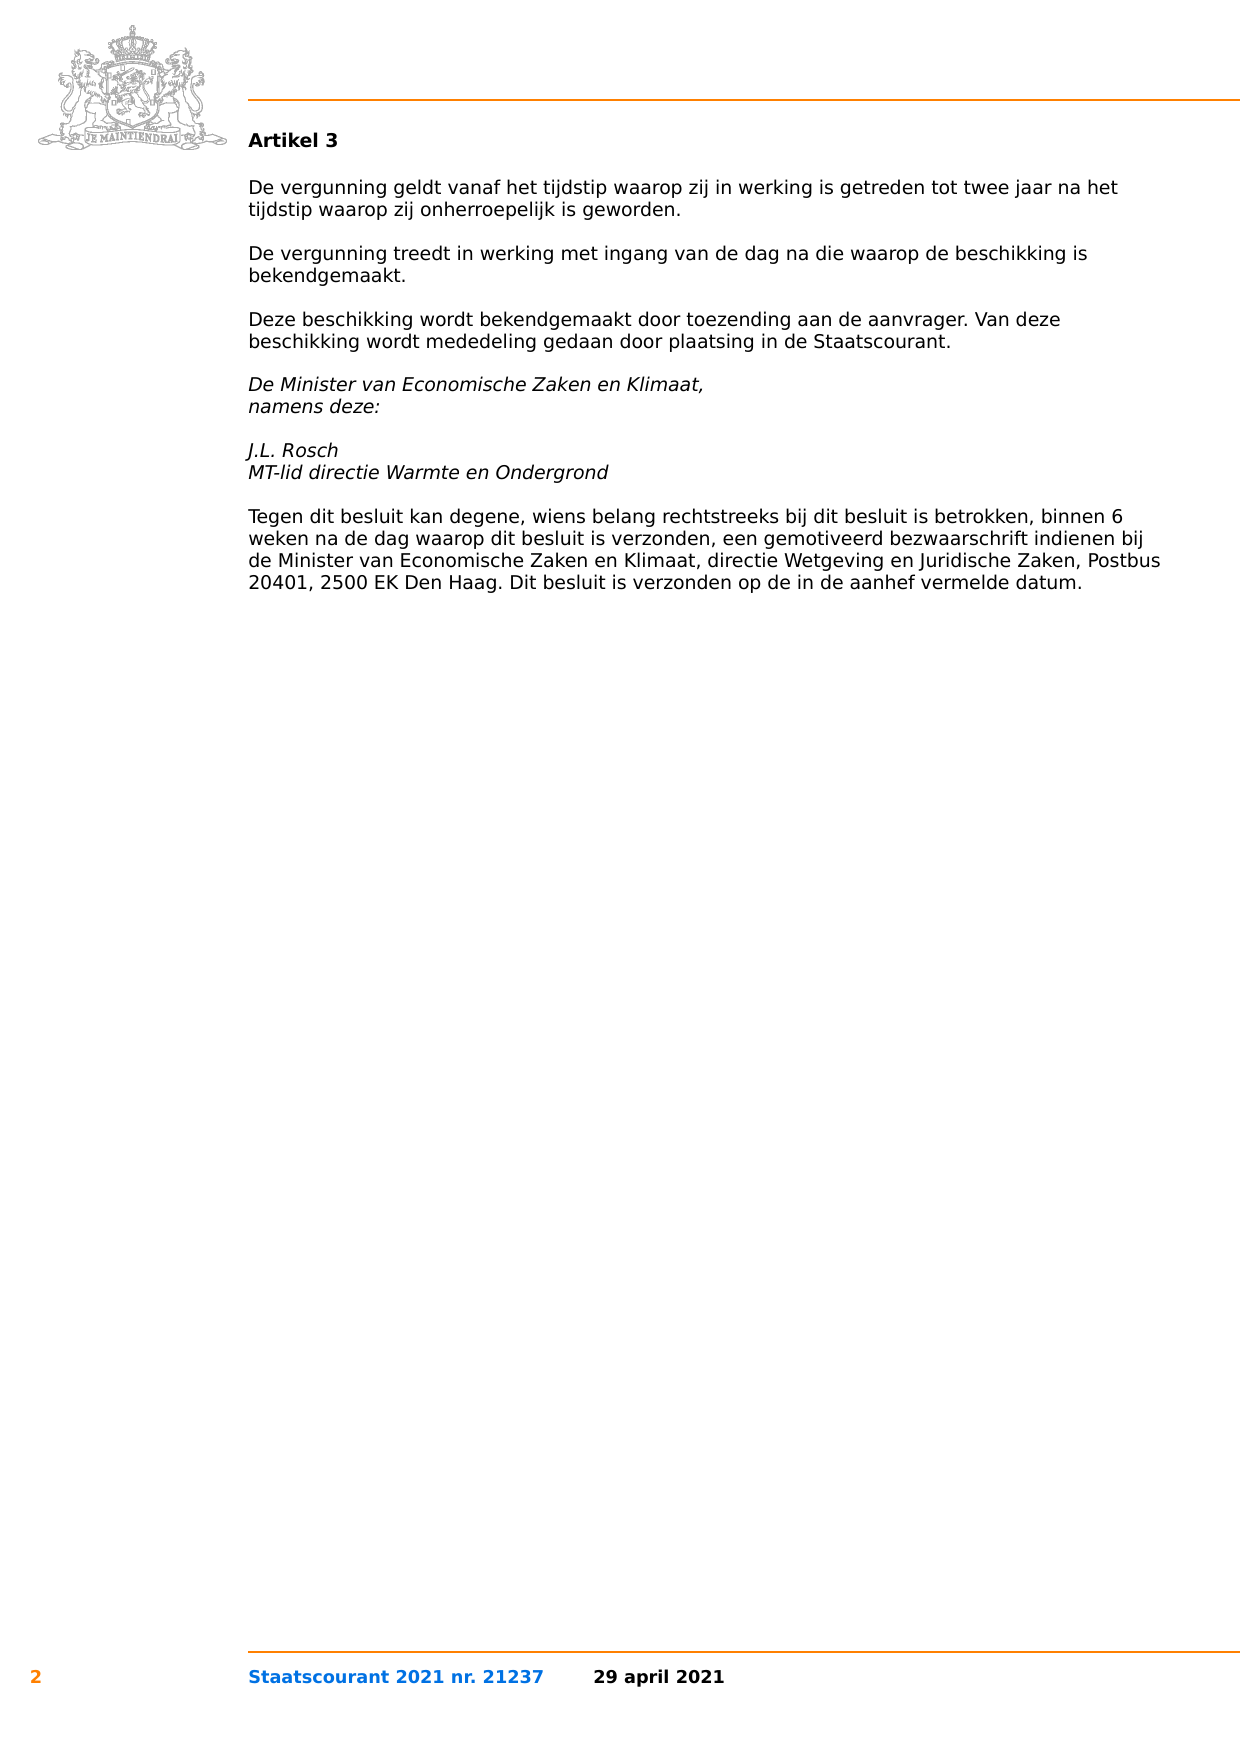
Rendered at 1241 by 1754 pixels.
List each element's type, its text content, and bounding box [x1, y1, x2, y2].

text Deze beschikking wordt bekendgemaakt door toezending aan de aanvrager. Van deze beschikking wordt mededeling gedaan door plaatsing in de Staatscourant. [248, 308, 1163, 352]
text Tegen dit besluit kan degene, wiens belang rechtstreeks bij dit besluit is betrokken, binnen 6 weken na de dag waarop dit besluit is verzonden, een gemotiveerd bezwaarschrift indienen bij de Minister van Economische Zaken en Klimaat, directie Wetgeving en Juridische Zaken, Postbus 20401, 2500 EK Den Haag. Dit besluit is verzonden op de in de aanhef vermelde datum. [248, 506, 1163, 594]
picture [38, 25, 227, 150]
subtitle Artikel 3 [248, 130, 1163, 152]
text De vergunning treedt in werking met ingang van de dag na die waarop de beschikking is bekendgemaakt. [248, 243, 1163, 287]
text De Minister van Economische Zaken en Klimaat, namens deze: J.L. Rosch MT-lid directie Warmte en Ondergrond [248, 374, 1163, 484]
text De vergunning geldt vanaf het tijdstip waarop zij in werking is getreden tot twee jaar na het tijdstip waarop zij onherroepelijk is geworden. [248, 177, 1163, 221]
